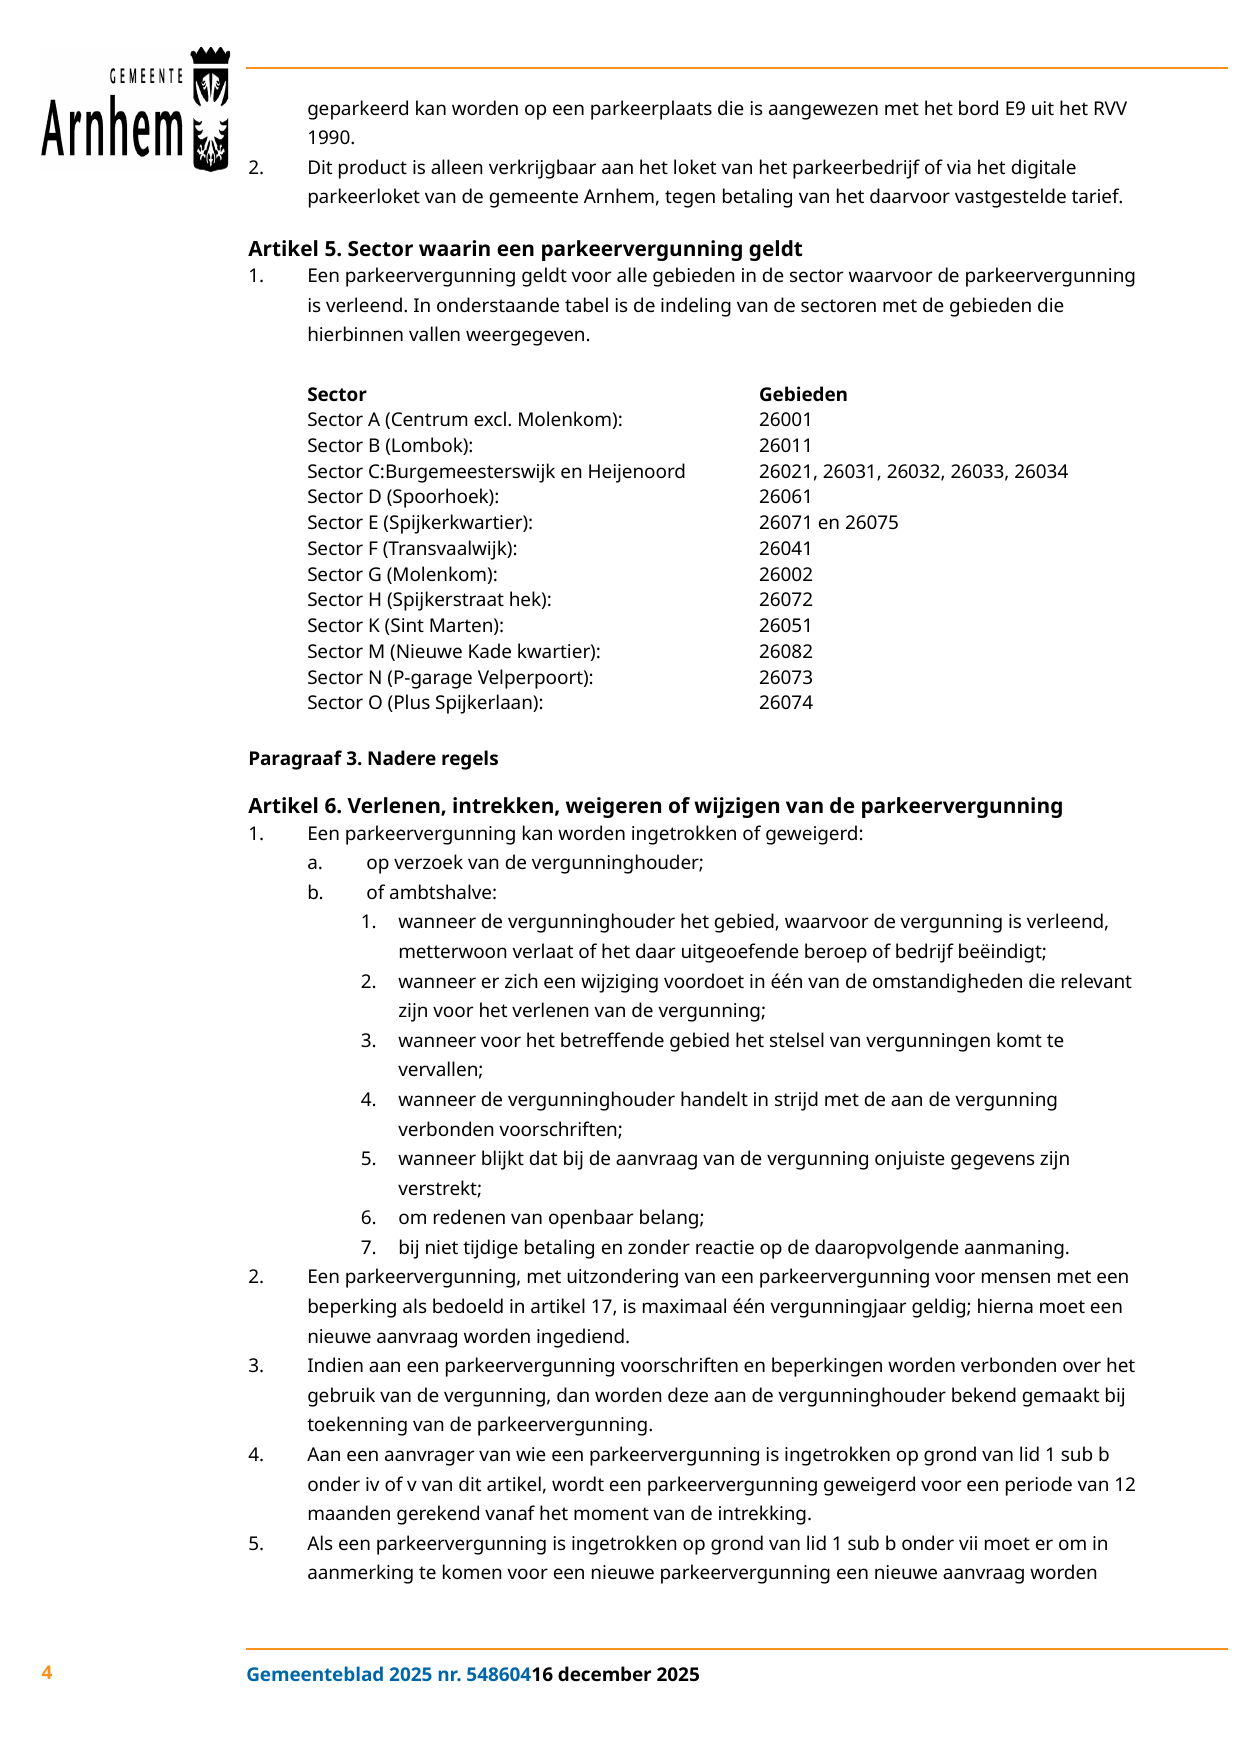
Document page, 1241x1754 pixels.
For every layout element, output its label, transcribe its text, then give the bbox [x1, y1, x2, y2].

list op verzoek van de vergunninghouder; [307, 849, 1152, 875]
list Een parkeervergunning kan worden ingetrokken of geweigerd: [248, 820, 1152, 846]
table_cell Sector B (Lombok): [307, 432, 759, 458]
text Artikel 6. Verlenen, intrekken, weigeren of wijzigen van de parkeervergunning [248, 792, 1152, 820]
table_cell 26021, 26031, 26032, 26033, 26034 [759, 458, 1211, 484]
list bij niet tijdige betaling en zonder reactie op de daaropvolgende aanmaning. [361, 1234, 1152, 1260]
table_cell Sector O (Plus Spijkerlaan): [307, 690, 759, 715]
table_cell Sector N (P-garage Velperpoort): [307, 664, 759, 689]
list wanneer er zich een wijziging voordoet in één van de omstandigheden die relevant zijn voor het verlenen van de vergunning; [361, 968, 1152, 1023]
table_cell Sector E (Spijkerkwartier): [307, 510, 759, 535]
list wanneer de vergunninghouder handelt in strijd met de aan de vergunning verbonden voorschriften; [361, 1086, 1152, 1142]
table_cell Sector D (Spoorhoek): [307, 484, 759, 509]
table_cell Sector H (Spijkerstraat hek): [307, 587, 759, 612]
list om redenen van openbaar belang; [361, 1204, 1152, 1230]
text Paragraaf 3. Nadere regels [248, 745, 1152, 771]
list wanneer voor het betreffende gebied het stelsel van vergunningen komt te vervallen; [361, 1027, 1152, 1082]
table_cell Sector K (Sint Marten): [307, 613, 759, 638]
table_cell 26074 [759, 690, 1211, 715]
table_cell 26051 [759, 613, 1211, 638]
list wanneer de vergunninghouder het gebied, waarvoor de vergunning is verleend, metterwoon verlaat of het daar uitgeoefende beroep of bedrijf beëindigt; [361, 909, 1152, 964]
table_cell 26072 [759, 587, 1211, 612]
list of ambtshalve: [307, 879, 1152, 905]
list Dit product is alleen verkrijgbaar aan het loket van het parkeerbedrijf of via het digitale parkeerloket van de gemeente Arnhem, tegen betaling van het daarvoor vastgestelde tarief. [248, 154, 1152, 209]
picture [41, 47, 231, 172]
list Indien aan een parkeervergunning voorschriften en beperkingen worden verbonden over het gebruik van de vergunning, dan worden deze aan de vergunninghouder bekend gemaakt bij toekenning van de parkeervergunning. [248, 1352, 1152, 1437]
table_cell Sector M (Nieuwe Kade kwartier): [307, 638, 759, 664]
table_cell 26002 [759, 561, 1211, 587]
table_cell 26041 [759, 535, 1211, 561]
list Een parkeervergunning, met uitzondering van een parkeervergunning voor mensen met een beperking als bedoeld in artikel 17, is maximaal één vergunningjaar geldig; hierna moet een nieuwe aanvraag worden ingediend. [248, 1264, 1152, 1349]
table_cell 26061 [759, 484, 1211, 509]
table_cell Sector A (Centrum excl. Molenkom): [307, 407, 759, 432]
list Als een parkeervergunning is ingetrokken op grond van lid 1 sub b onder vii moet er om in aanmerking te komen voor een nieuwe parkeervergunning een nieuwe aanvraag worden [248, 1530, 1152, 1585]
table_header Sector [307, 381, 759, 407]
table_cell 26011 [759, 432, 1211, 458]
list wanneer blijkt dat bij de aanvraag van de vergunning onjuiste gegevens zijn verstrekt; [361, 1145, 1152, 1201]
text Artikel 5. Sector waarin een parkeervergunning geldt [248, 234, 1152, 262]
table_cell 26071 en 26075 [759, 510, 1211, 535]
list geparkeerd kan worden op een parkeerplaats die is aangewezen met het bord E9 uit het RVV 1990. [248, 95, 1152, 150]
table_cell 26082 [759, 638, 1211, 664]
table_cell 26073 [759, 664, 1211, 689]
table_cell 26001 [759, 407, 1211, 432]
table_cell Sector G (Molenkom): [307, 561, 759, 587]
list Een parkeervergunning geldt voor alle gebieden in de sector waarvoor de parkeervergunning is verleend. In onderstaande tabel is de indeling van de sectoren met de gebieden die hierbinnen vallen weergegeven. [248, 262, 1152, 347]
list Aan een aanvrager van wie een parkeervergunning is ingetrokken op grond van lid 1 sub b onder iv of v van dit artikel, wordt een parkeervergunning geweigerd voor een periode van 12 maanden gerekend vanaf het moment van de intrekking. [248, 1441, 1152, 1526]
table_cell Sector F (Transvaalwijk): [307, 535, 759, 561]
table_header Gebieden [759, 381, 1211, 407]
table_cell Sector C:Burgemeesterswijk en Heijenoord [307, 458, 759, 484]
